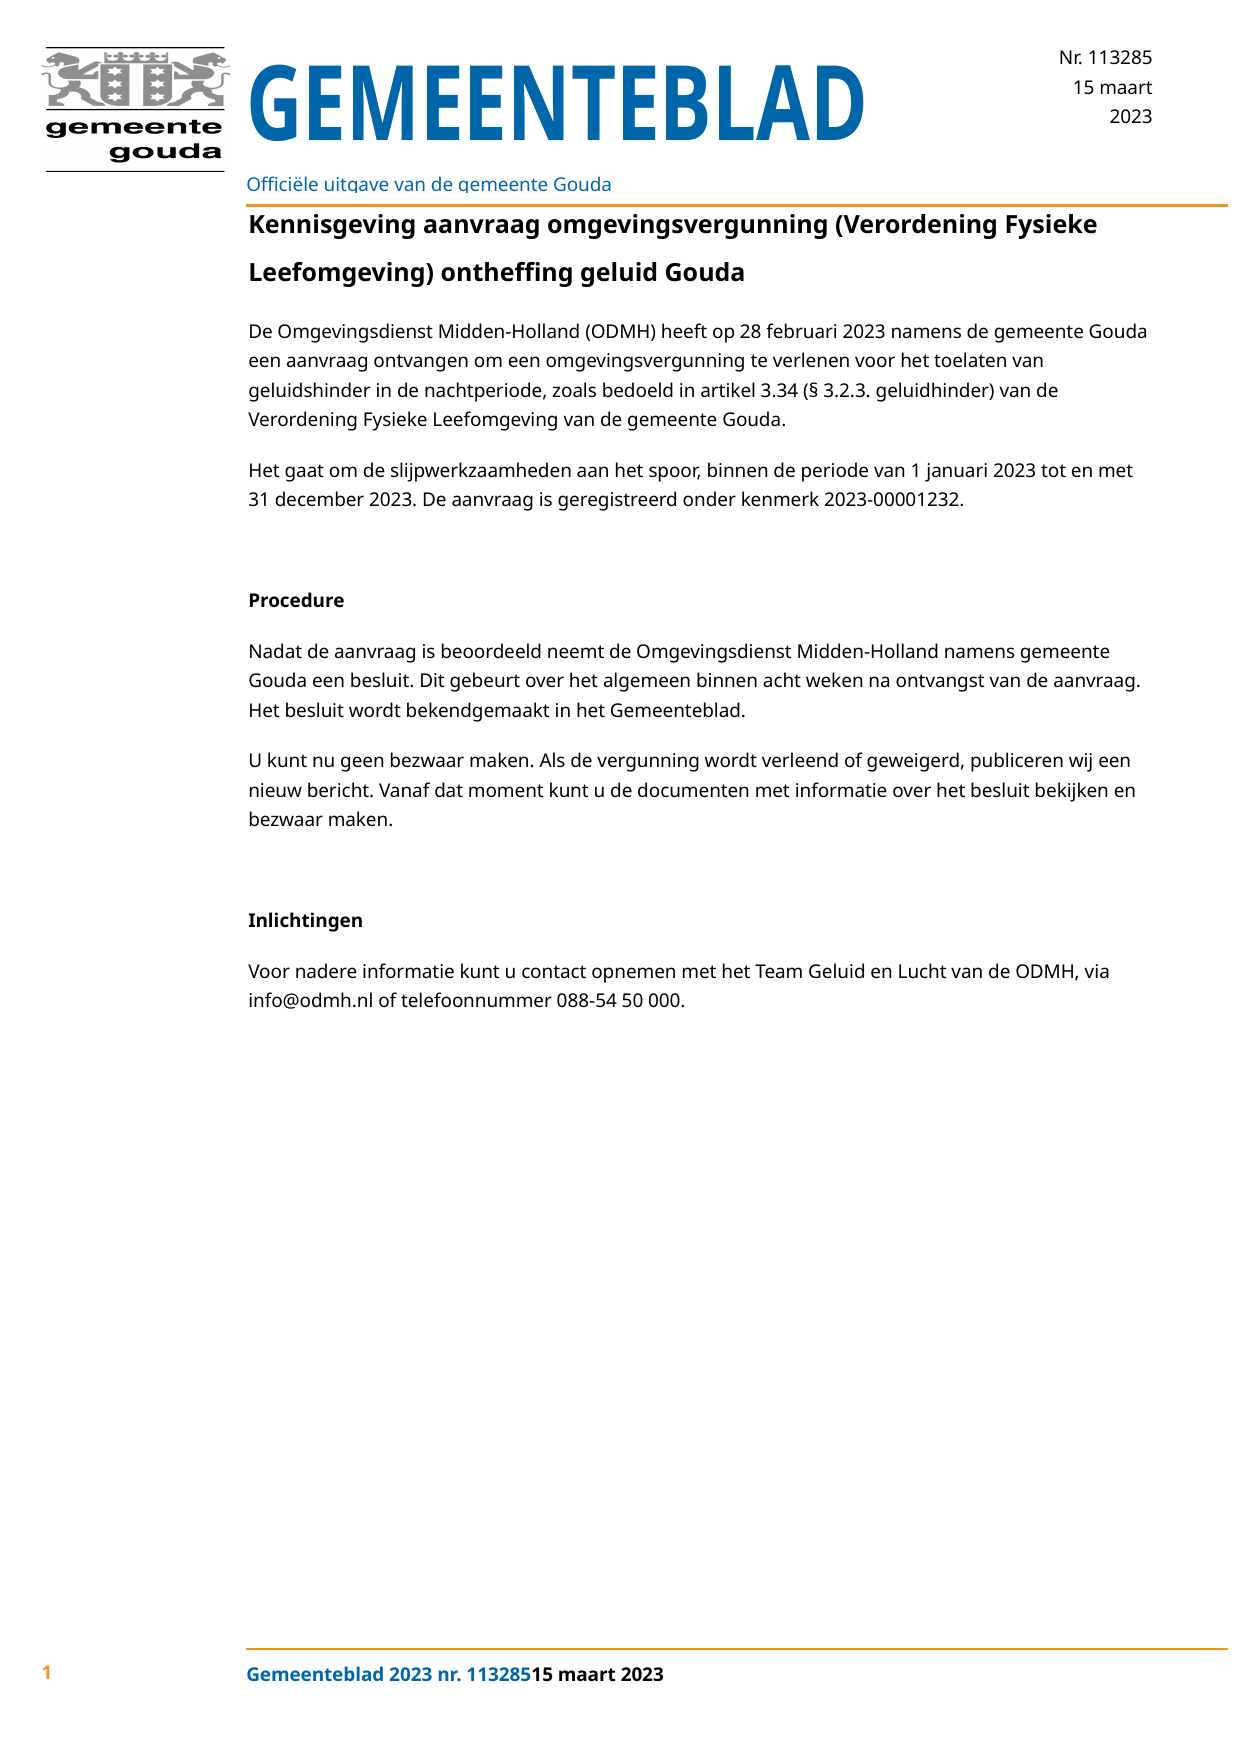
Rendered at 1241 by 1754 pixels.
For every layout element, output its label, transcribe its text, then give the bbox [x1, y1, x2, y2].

text Kennisgeving aanvraag omgevingsvergunning (Verordening Fysieke Leefomgeving) ontheffing geluid Gouda [248, 207, 1152, 288]
text Nadat de aanvraag is beoordeeld neemt de Omgevingsdienst Midden-Holland namens gemeente Gouda een besluit. Dit gebeurt over het algemeen binnen acht weken na ontvangst van de aanvraag. Het besluit wordt bekendgemaakt in het Gemeenteblad. [248, 638, 1152, 723]
text Procedure [248, 587, 1152, 613]
text Het gaat om de slijpwerkzaamheden aan het spoor, binnen de periode van 1 januari 2023 tot en met 31 december 2023. De aanvraag is geregistreerd onder kenmerk 2023-00001232. [248, 457, 1152, 512]
picture [41, 47, 231, 172]
text Voor nadere informatie kunt u contact opnemen met het Team Geluid en Lucht van de ODMH, via info@odmh.nl of telefoonnummer 088-54 50 000. [248, 958, 1152, 1013]
text De Omgevingsdienst Midden-Holland (ODMH) heeft op 28 februari 2023 namens de gemeente Gouda een aanvraag ontvangen om een omgevingsvergunning te verlenen voor het toelaten van geluidshinder in de nachtperiode, zoals bedoeld in artikel 3.34 (§ 3.2.3. geluidhinder) van de Verordening Fysieke Leefomgeving van de gemeente Gouda. [248, 318, 1152, 432]
text U kunt nu geen bezwaar maken. Als de vergunning wordt verleend of geweigerd, publiceren wij een nieuw bericht. Vanaf dat moment kunt u de documenten met informatie over het besluit bekijken en bezwaar maken. [248, 747, 1152, 832]
text Inlichtingen [248, 907, 1152, 933]
